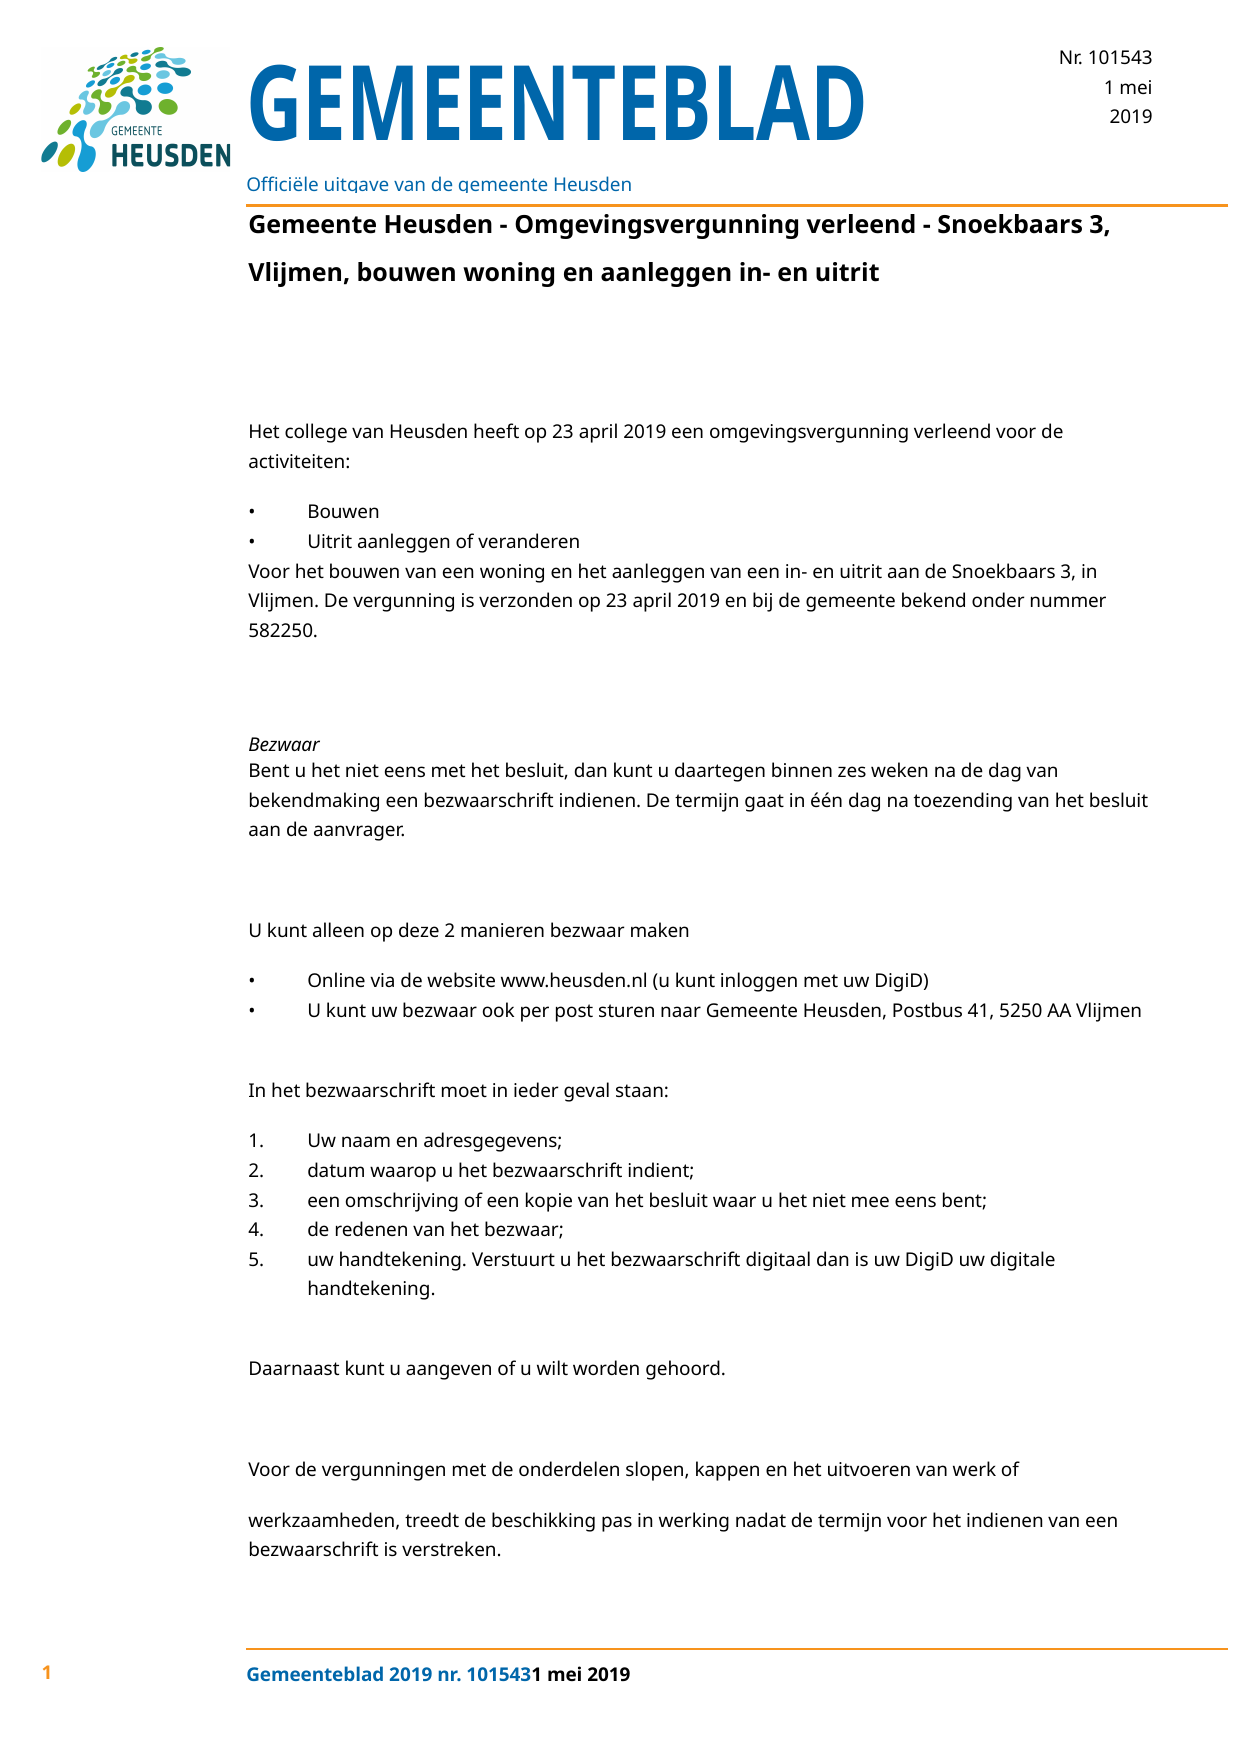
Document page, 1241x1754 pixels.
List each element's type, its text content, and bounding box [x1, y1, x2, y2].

list Uw naam en adresgegevens; [248, 1128, 1152, 1153]
text Bent u het niet eens met het besluit, dan kunt u daartegen binnen zes weken na de dag van bekendmaking een bezwaarschrift indienen. De termijn gaat in één dag na toezending van het besluit aan de aanvrager. [248, 757, 1152, 842]
list Bouwen [248, 499, 1152, 524]
text Daarnaast kunt u aangeven of u wilt worden gehoord. [248, 1356, 1152, 1381]
picture [41, 47, 231, 172]
text Voor het bouwen van een woning en het aanleggen van een in- en uitrit aan de Snoekbaars 3, in Vlijmen. De vergunning is verzonden op 23 april 2019 en bij de gemeente bekend onder nummer 582250. [248, 558, 1152, 643]
list Online via de website www.heusden.nl (u kunt inloggen met uw DigiD) [248, 968, 1152, 993]
list de redenen van het bezwaar; [248, 1216, 1152, 1242]
list U kunt uw bezwaar ook per post sturen naar Gemeente Heusden, Postbus 41, 5250 AA Vlijmen [248, 997, 1152, 1023]
text werkzaamheden, treedt de beschikking pas in werking nadat de termijn voor het indienen van een bezwaarschrift is verstreken. [248, 1507, 1152, 1562]
text Gemeente Heusden - Omgevingsvergunning verleend - Snoekbaars 3, Vlijmen, bouwen woning en aanleggen in- en uitrit [248, 207, 1152, 288]
list Uitrit aanleggen of veranderen [248, 528, 1152, 554]
text In het bezwaarschrift moet in ieder geval staan: [248, 1077, 1152, 1103]
text U kunt alleen op deze 2 manieren bezwaar maken [248, 917, 1152, 943]
list datum waarop u het bezwaarschrift indient; [248, 1157, 1152, 1183]
list uw handtekening. Verstuurt u het bezwaarschrift digitaal dan is uw DigiD uw digitale handtekening. [248, 1246, 1152, 1301]
list een omschrijving of een kopie van het besluit waar u het niet mee eens bent; [248, 1187, 1152, 1212]
text Het college van Heusden heeft op 23 april 2019 een omgevingsvergunning verleend voor de activiteiten: [248, 419, 1152, 474]
text Bezwaar [248, 731, 1152, 757]
text Voor de vergunningen met de onderdelen slopen, kappen en het uitvoeren van werk of [248, 1456, 1152, 1482]
